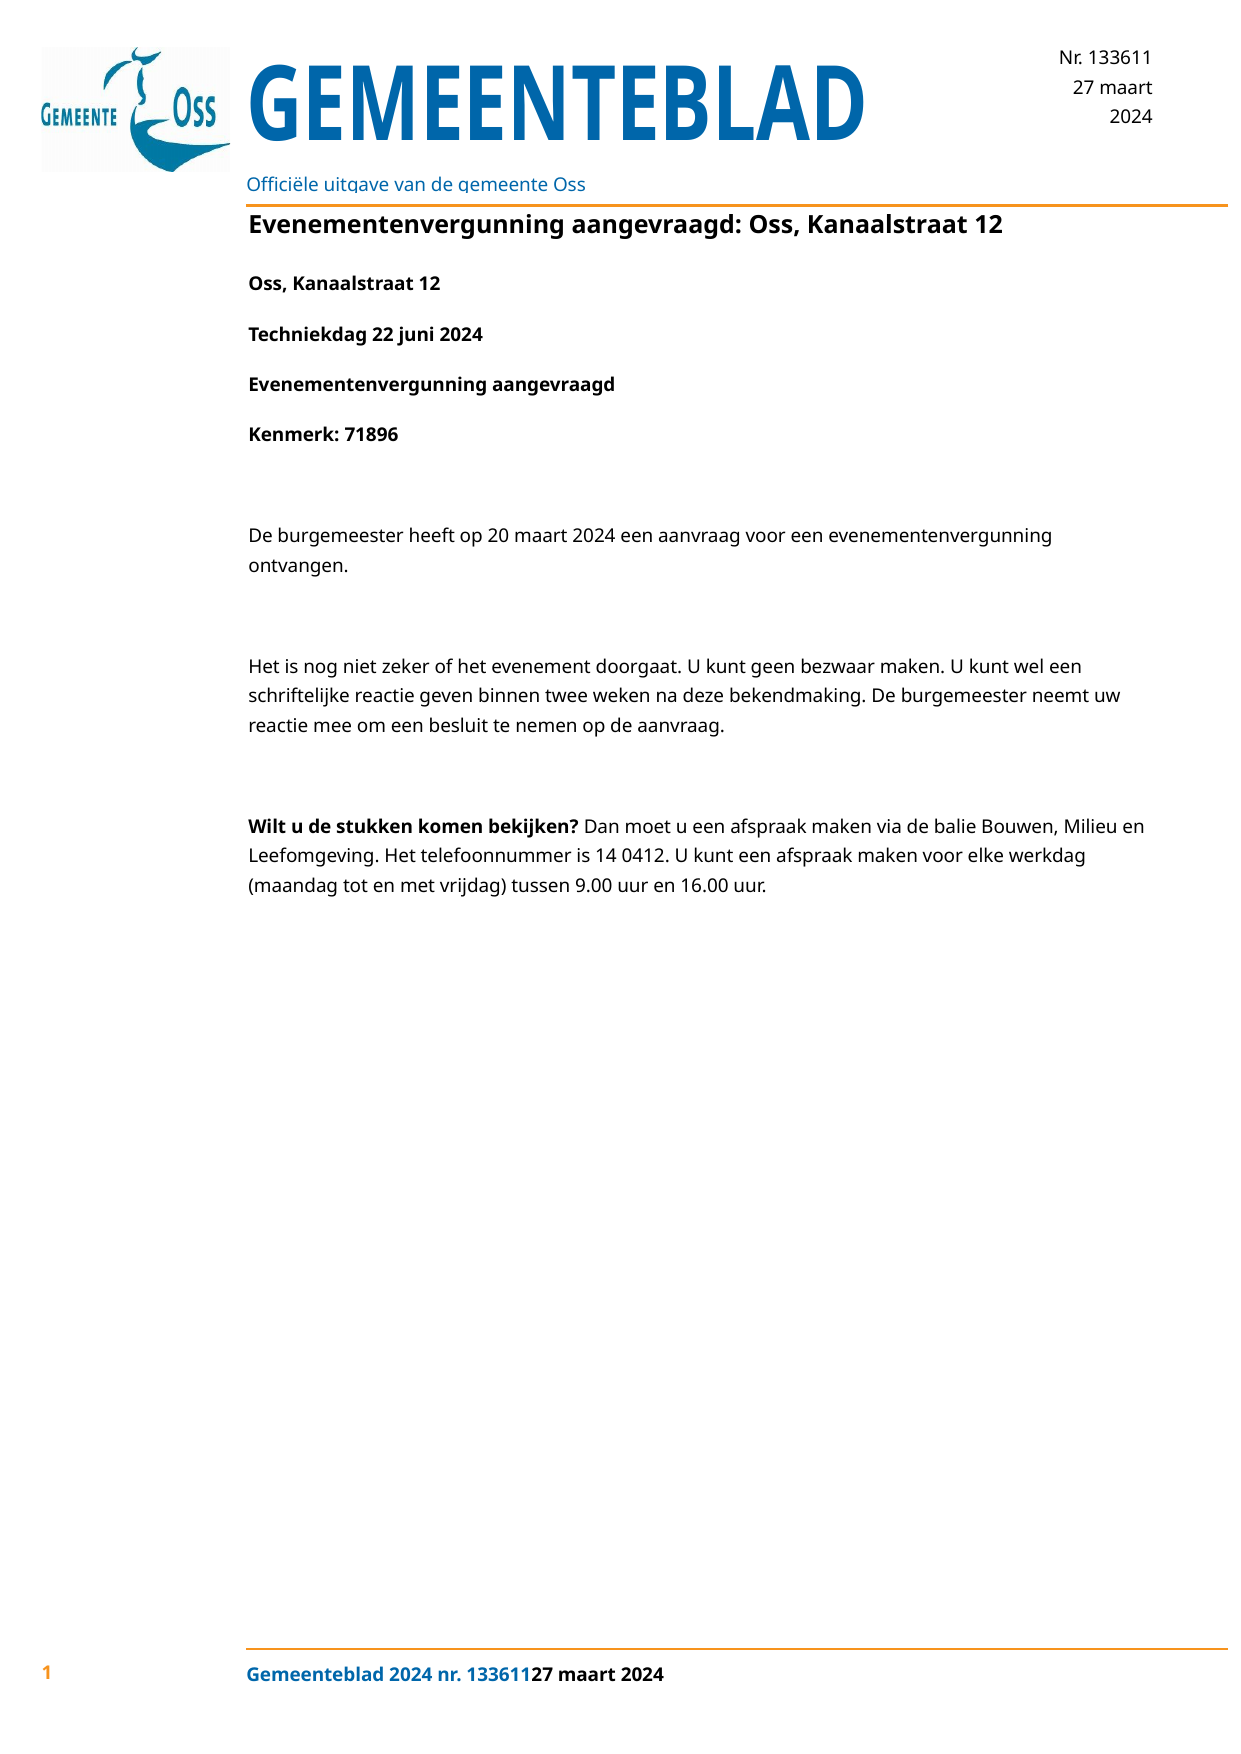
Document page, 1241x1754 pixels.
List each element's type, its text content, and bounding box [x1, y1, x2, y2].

text De burgemeester heeft op 20 maart 2024 een aanvraag voor een evenementenvergunning ontvangen. [248, 522, 1152, 578]
text Techniekdag 22 juni 2024 [248, 321, 1152, 346]
text Wilt u de stukken komen bekijken? Dan moet u een afspraak maken via de balie Bouwen, Milieu en Leefomgeving. Het telefoonnummer is 14 0412. U kunt een afspraak maken voor elke werkdag (maandag tot en met vrijdag) tussen 9.00 uur en 16.00 uur. [248, 813, 1152, 898]
picture [41, 47, 231, 172]
text Kenmerk: 71896 [248, 422, 1152, 447]
text Evenementenvergunning aangevraagd [248, 371, 1152, 397]
text Het is nog niet zeker of het evenement doorgaat. U kunt geen bezwaar maken. U kunt wel een schriftelijke reactie geven binnen twee weken na deze bekendmaking. De burgemeester neemt uw reactie mee om een besluit te nemen op de aanvraag. [248, 653, 1152, 738]
text Oss, Kanaalstraat 12 [248, 270, 1152, 296]
text Evenementenvergunning aangevraagd: Oss, Kanaalstraat 12 [248, 207, 1152, 241]
